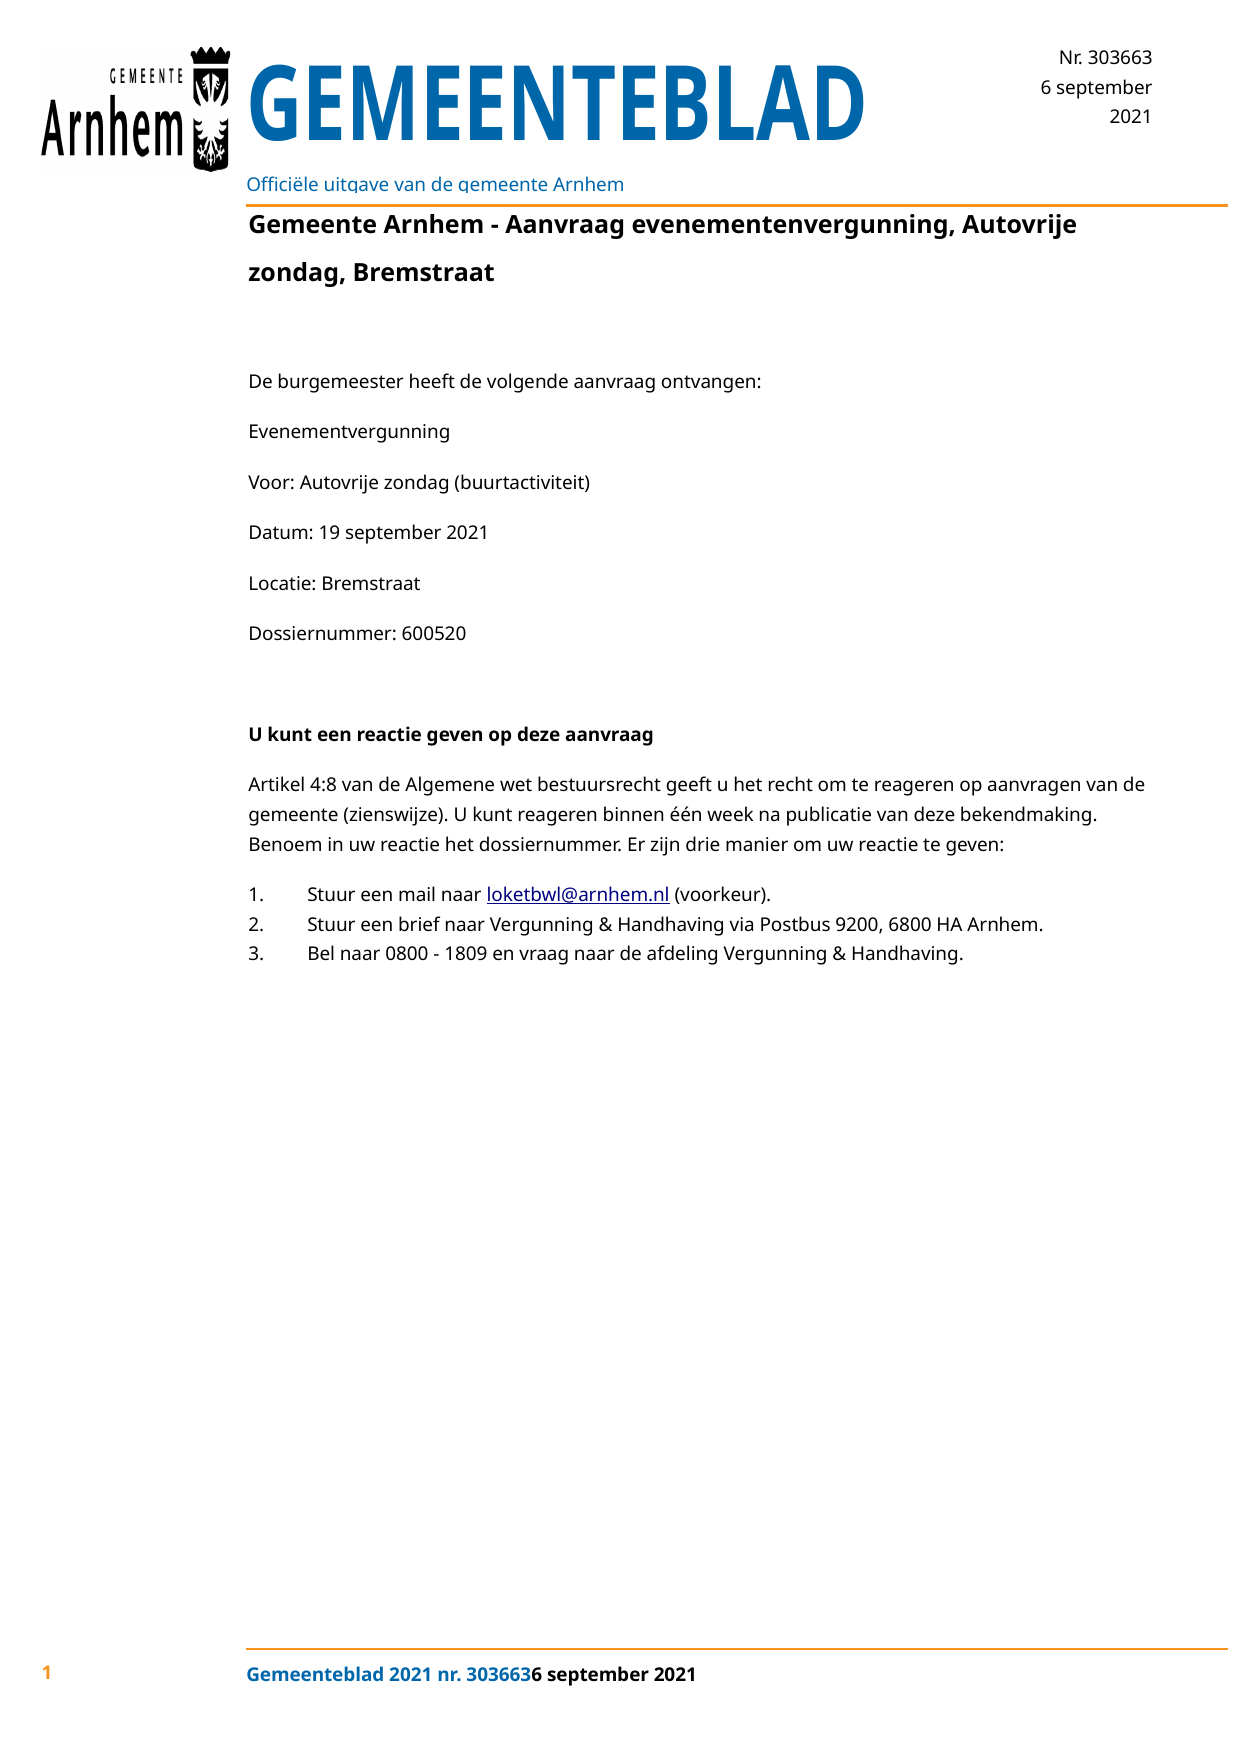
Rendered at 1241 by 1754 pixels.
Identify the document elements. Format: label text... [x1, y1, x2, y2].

text De burgemeester heeft de volgende aanvraag ontvangen: [248, 368, 1152, 394]
picture [41, 47, 231, 172]
text Evenementvergunning [248, 419, 1152, 444]
text Dossiernummer: 600520 [248, 620, 1152, 646]
list Stuur een mail naar loketbwl@arnhem.nl (voorkeur). [248, 881, 1152, 907]
text Locatie: Bremstraat [248, 570, 1152, 596]
text U kunt een reactie geven op deze aanvraag [248, 721, 1152, 747]
list Bel naar 0800 - 1809 en vraag naar de afdeling Vergunning & Handhaving. [248, 940, 1152, 966]
text Voor: Autovrije zondag (buurtactiviteit) [248, 469, 1152, 495]
list Stuur een brief naar Vergunning & Handhaving via Postbus 9200, 6800 HA Arnhem. [248, 911, 1152, 937]
text Datum: 19 september 2021 [248, 519, 1152, 545]
text Gemeente Arnhem - Aanvraag evenementenvergunning, Autovrije zondag, Bremstraat [248, 207, 1152, 288]
text Artikel 4:8 van de Algemene wet bestuursrecht geeft u het recht om te reageren op aanvragen van de gemeente (zienswijze). U kunt reageren binnen één week na publicatie van deze bekendmaking. Benoem in uw reactie het dossiernummer. Er zijn drie manier om uw reactie te geven: [248, 772, 1152, 857]
